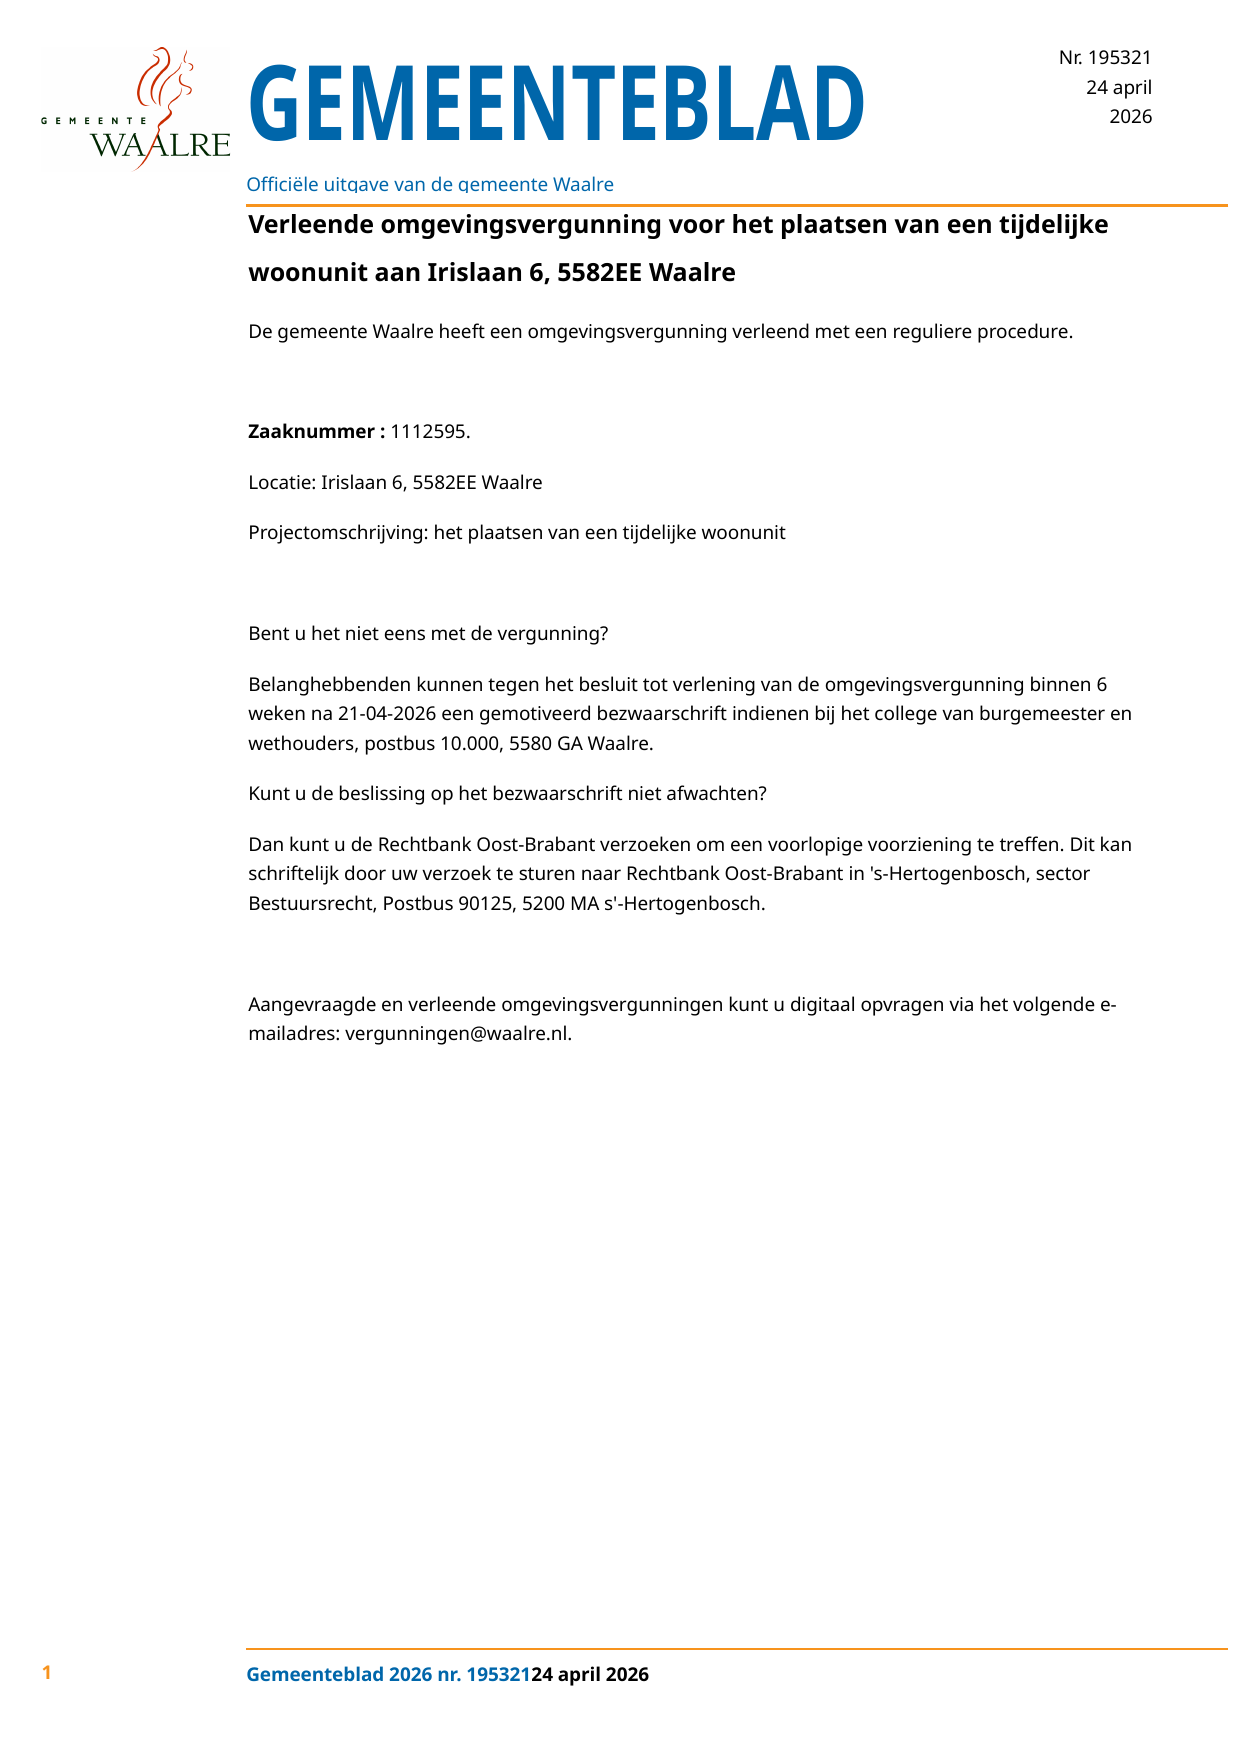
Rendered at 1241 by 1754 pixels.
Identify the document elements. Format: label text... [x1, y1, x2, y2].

text Aangevraagde en verleende omgevingsvergunningen kunt u digitaal opvragen via het volgende e-mailadres: vergunningen@waalre.nl. [248, 991, 1152, 1046]
text Projectomschrijving: het plaatsen van een tijdelijke woonunit [248, 519, 1152, 545]
text Locatie: Irislaan 6, 5582EE Waalre [248, 469, 1152, 495]
text Belanghebbenden kunnen tegen het besluit tot verlening van de omgevingsvergunning binnen 6 weken na 21-04-2026 een gemotiveerd bezwaarschrift indienen bij het college van burgemeester en wethouders, postbus 10.000, 5580 GA Waalre. [248, 671, 1152, 756]
text Kunt u de beslissing op het bezwaarschrift niet afwachten? [248, 780, 1152, 806]
text Bent u het niet eens met de vergunning? [248, 620, 1152, 646]
text Verleende omgevingsvergunning voor het plaatsen van een tijdelijke woonunit aan Irislaan 6, 5582EE Waalre [248, 207, 1152, 288]
text De gemeente Waalre heeft een omgevingsvergunning verleend met een reguliere procedure. [248, 318, 1152, 344]
text Zaaknummer : 1112595. [248, 419, 1152, 444]
text Dan kunt u de Rechtbank Oost-Brabant verzoeken om een voorlopige voorziening te treffen. Dit kan schriftelijk door uw verzoek te sturen naar Rechtbank Oost-Brabant in 's-Hertogenbosch, sector Bestuursrecht, Postbus 90125, 5200 MA s'-Hertogenbosch. [248, 831, 1152, 916]
picture [41, 47, 231, 172]
